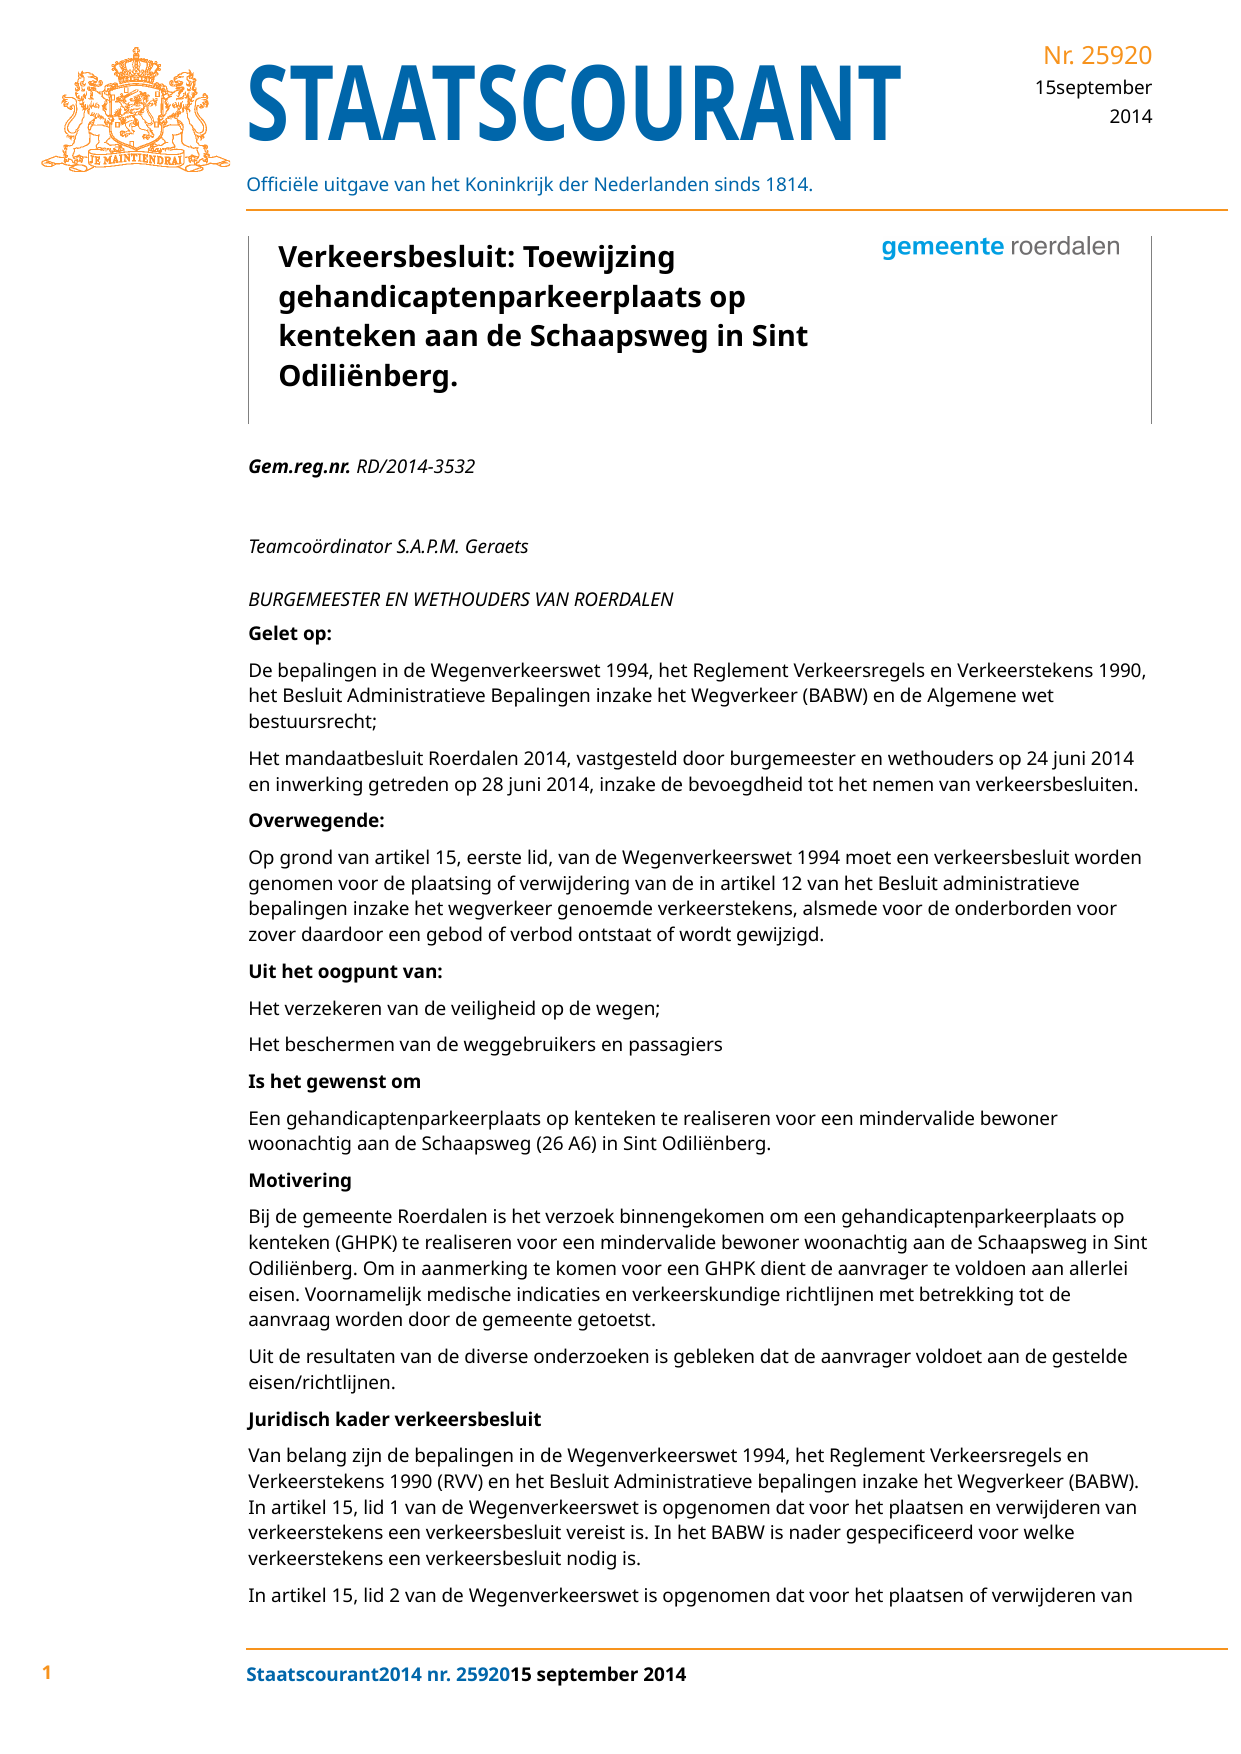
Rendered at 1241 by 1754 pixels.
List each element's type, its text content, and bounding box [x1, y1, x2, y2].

text Van belang zijn de bepalingen in de Wegenverkeerswet 1994, het Reglement Verkeersregels en Verkeerstekens 1990 (RVV) en het Besluit Administratieve bepalingen inzake het Wegverkeer (BABW). In artikel 15, lid 1 van de Wegenverkeerswet is opgenomen dat voor het plaatsen en verwijderen van verkeerstekens een verkeersbesluit vereist is. In het BABW is nader gespecificeerd voor welke verkeerstekens een verkeersbesluit nodig is. [248, 1442, 1152, 1571]
text De bepalingen in de Wegenverkeerswet 1994, het Reglement Verkeersregels en Verkeerstekens 1990, het Besluit Administratieve Bepalingen inzake het Wegverkeer (BABW) en de Algemene wet bestuursrecht; [248, 657, 1152, 734]
text Is het gewenst om [248, 1068, 1152, 1094]
text Het verzekeren van de veiligheid op de wegen; [248, 995, 1152, 1020]
text In artikel 15, lid 2 van de Wegenverkeerswet is opgenomen dat voor het plaatsen of verwijderen van [248, 1582, 1152, 1608]
text Uit de resultaten van de diverse onderzoeken is gebleken dat de aanvrager voldoet aan de gestelde eisen/richtlijnen. [248, 1343, 1152, 1395]
text Uit het oogpunt van: [248, 958, 1152, 984]
text BURGEMEESTER EN WETHOUDERS VAN ROERDALEN [248, 586, 1152, 612]
text Teamcoördinator S.A.P.M. Geraets [248, 533, 1152, 559]
text Op grond van artikel 15, eerste lid, van de Wegenverkeerswet 1994 moet een verkeersbesluit worden genomen voor de plaatsing of verwijdering van de in artikel 12 van het Besluit administratieve bepalingen inzake het wegverkeer genoemde verkeerstekens, alsmede voor de onderborden voor zover daardoor een gebod of verbod ontstaat of wordt gewijzigd. [248, 844, 1152, 947]
text Gelet op: [248, 620, 1152, 646]
text Juridisch kader verkeersbesluit [248, 1406, 1152, 1431]
picture [882, 236, 1119, 260]
text Het mandaatbesluit Roerdalen 2014, vastgesteld door burgemeester en wethouders op 24 juni 2014 en inwerking getreden op 28 juni 2014, inzake de bevoegdheid tot het nemen van verkeersbesluiten. [248, 745, 1152, 797]
text Een gehandicaptenparkeerplaats op kenteken te realiseren voor een mindervalide bewoner woonachtig aan de Schaapsweg (26 A6) in Sint Odiliënberg. [248, 1105, 1152, 1156]
picture [41, 47, 231, 172]
table_header [850, 236, 1151, 424]
text Het beschermen van de weggebruikers en passagiers [248, 1031, 1152, 1057]
text Overwegende: [248, 807, 1152, 833]
text Bij de gemeente Roerdalen is het verzoek binnengekomen om een gehandicaptenparkeerplaats op kenteken (GHPK) te realiseren voor een mindervalide bewoner woonachtig aan de Schaapsweg in Sint Odiliënberg. Om in aanmerking te komen voor een GHPK dient de aanvrager te voldoen aan allerlei eisen. Voornamelijk medische indicaties en verkeerskundige richtlijnen met betrekking tot de aanvraag worden door de gemeente getoetst. [248, 1204, 1152, 1332]
text Motivering [248, 1167, 1152, 1193]
picture [882, 253, 890, 260]
table_header Verkeersbesluit: Toewijzing gehandicaptenparkeerplaats op kenteken aan de Schaapsweg in Sint Odiliënberg. [249, 236, 850, 424]
text Gem.reg.nr. RD/2014-3532 [248, 454, 1152, 479]
